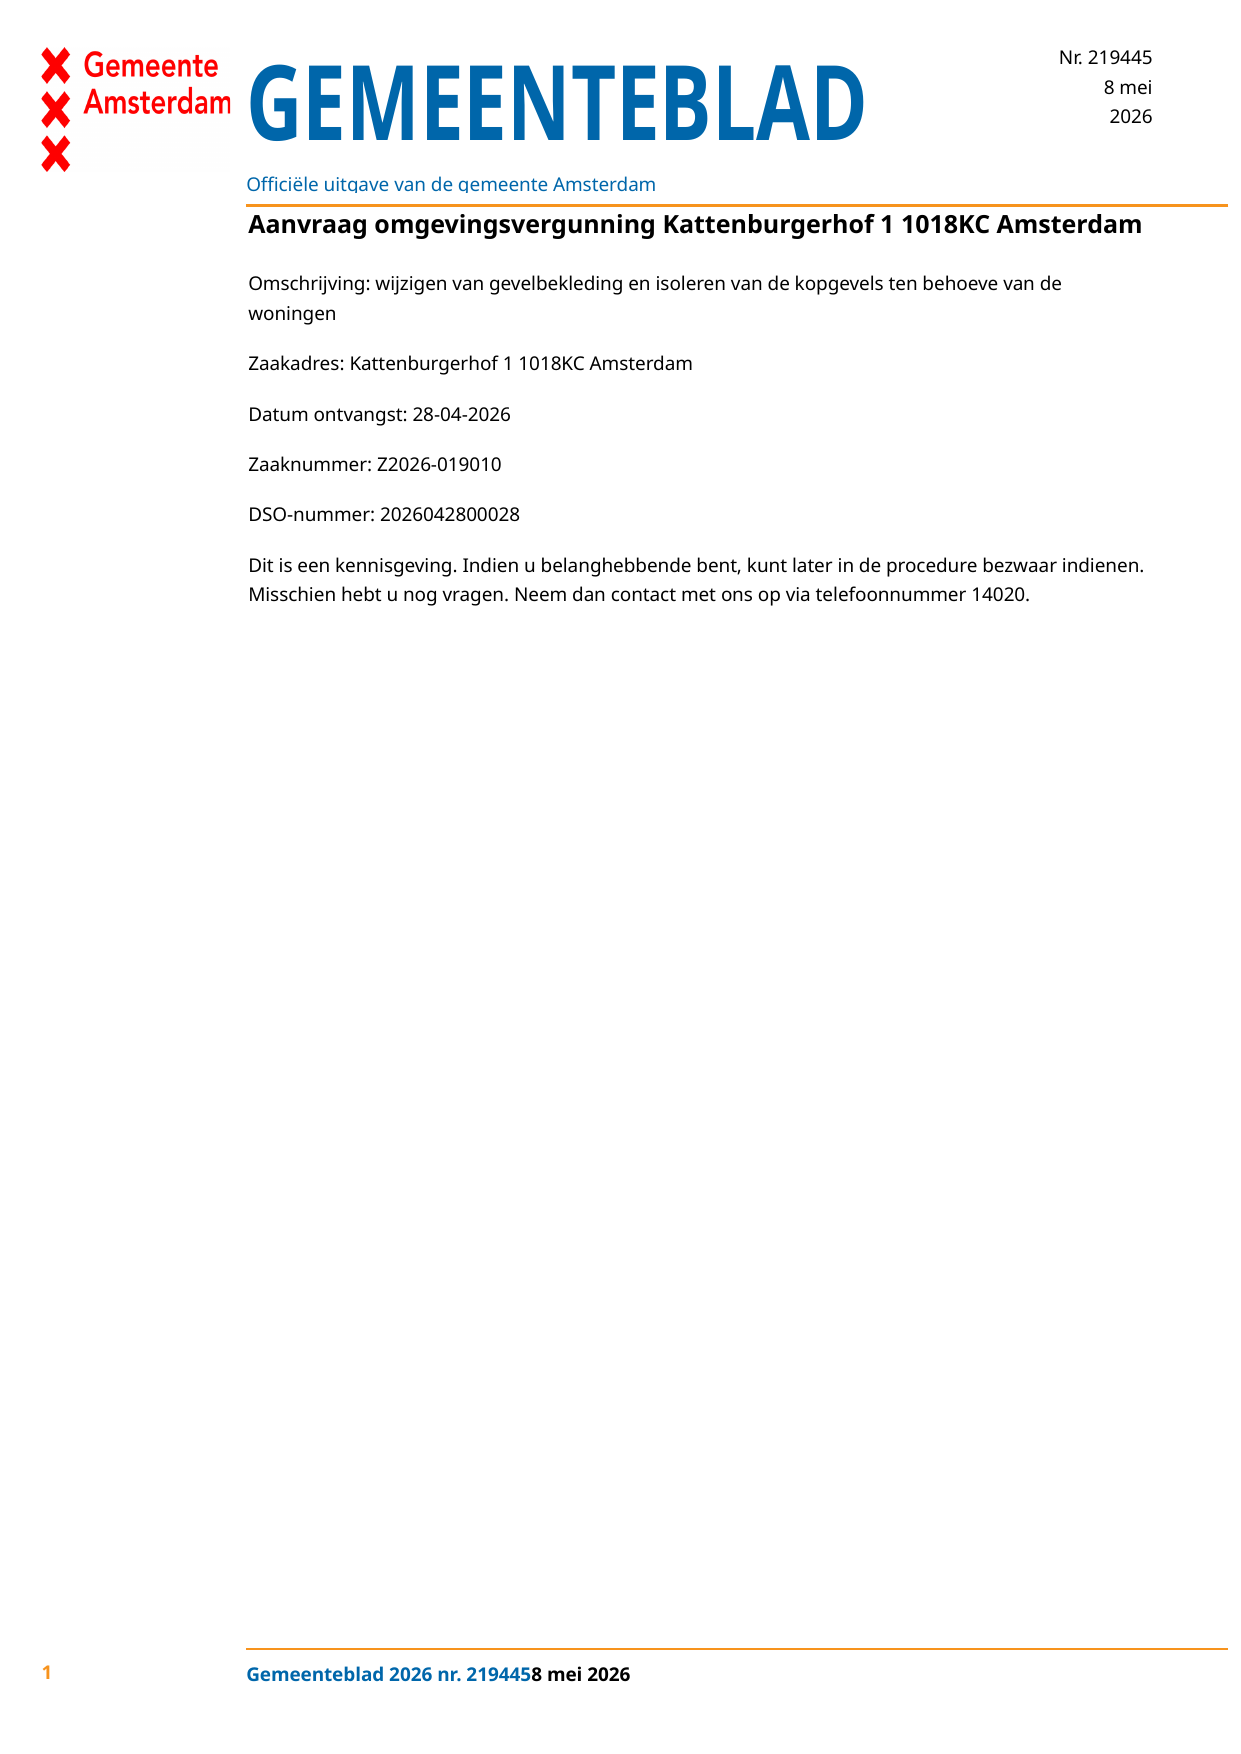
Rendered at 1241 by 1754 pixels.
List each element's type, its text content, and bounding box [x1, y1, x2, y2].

text Omschrijving: wijzigen van gevelbekleding en isoleren van de kopgevels ten behoeve van de woningen [248, 270, 1152, 326]
text DSO-nummer: 2026042800028 [248, 502, 1152, 527]
text Datum ontvangst: 28-04-2026 [248, 401, 1152, 426]
picture [41, 47, 231, 172]
text Aanvraag omgevingsvergunning Kattenburgerhof 1 1018KC Amsterdam [248, 207, 1152, 241]
text Zaakadres: Kattenburgerhof 1 1018KC Amsterdam [248, 350, 1152, 376]
text Dit is een kennisgeving. Indien u belanghebbende bent, kunt later in de procedure bezwaar indienen. Misschien hebt u nog vragen. Neem dan contact met ons op via telefoonnummer 14020. [248, 552, 1152, 607]
text Zaaknummer: Z2026-019010 [248, 451, 1152, 477]
